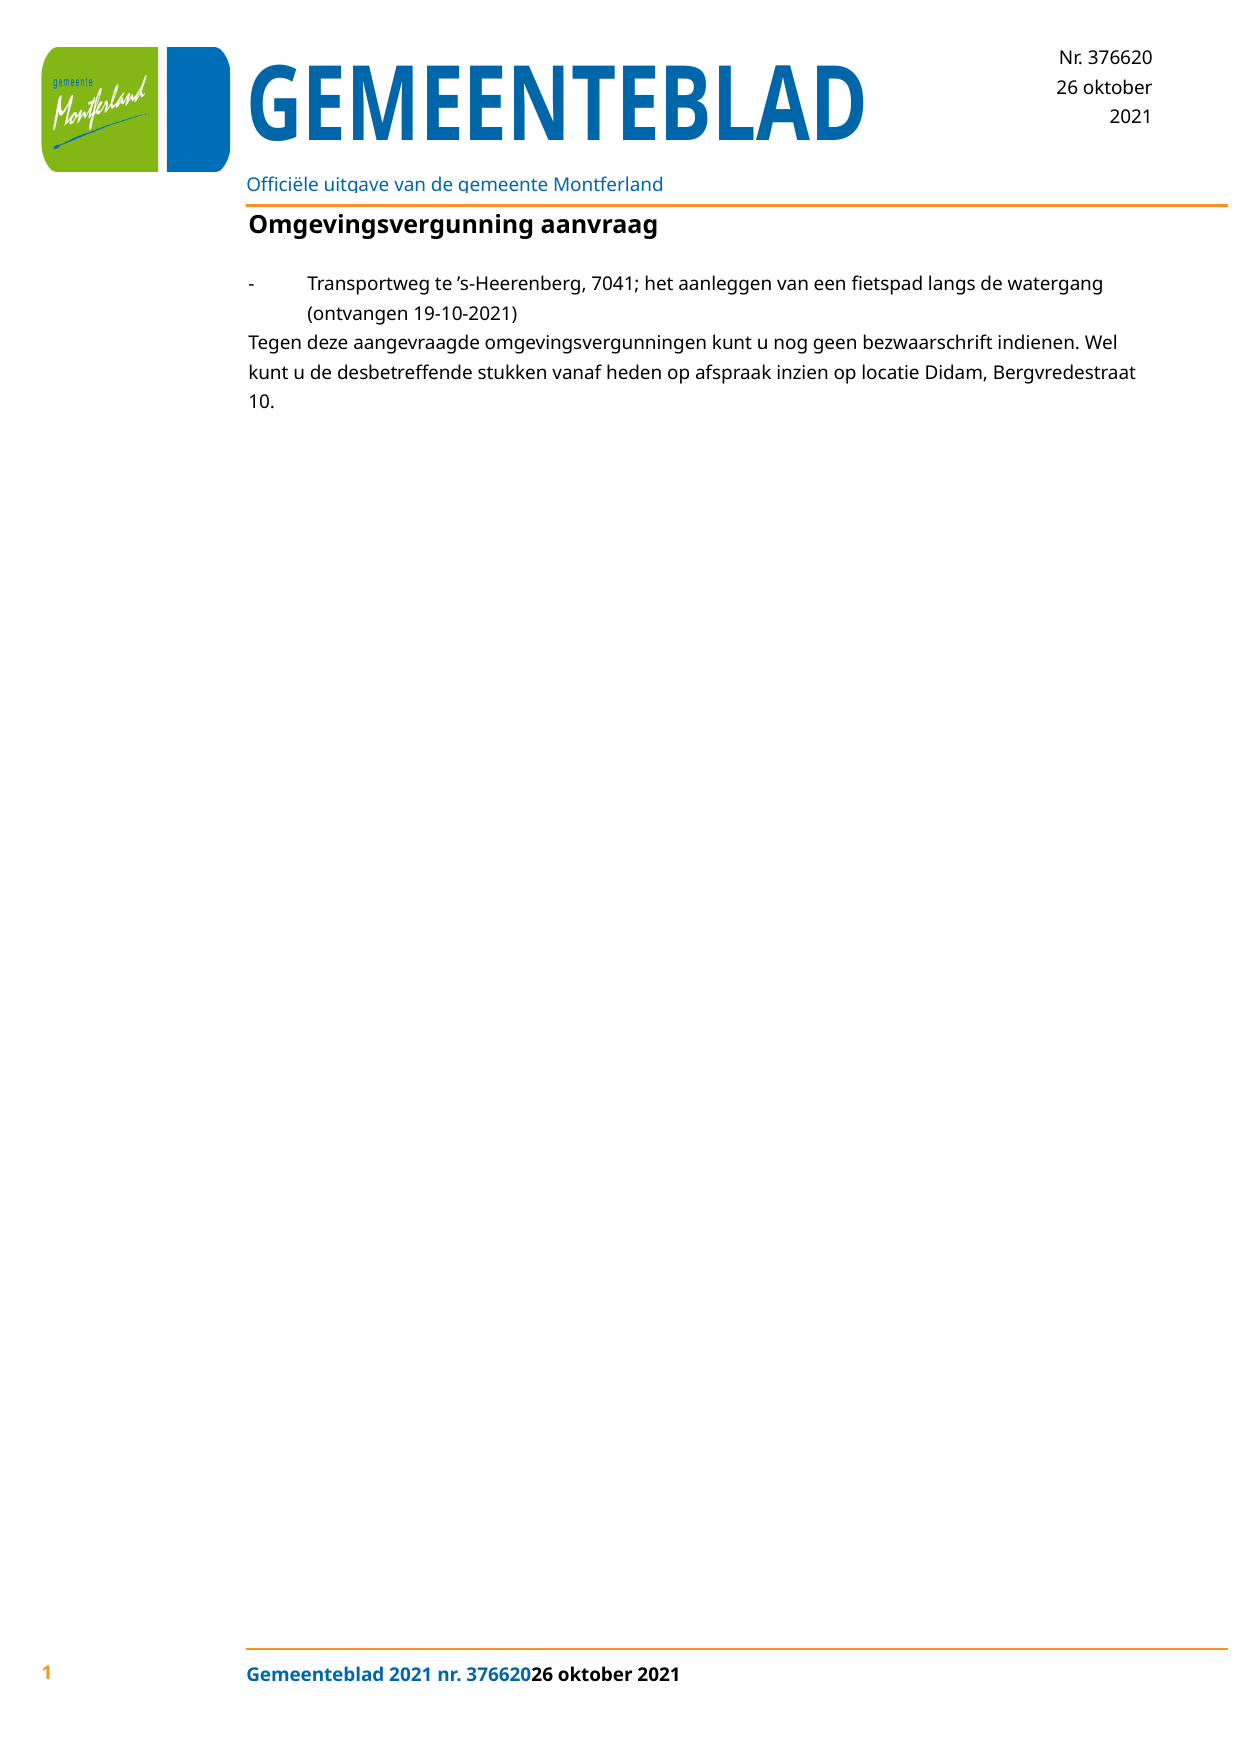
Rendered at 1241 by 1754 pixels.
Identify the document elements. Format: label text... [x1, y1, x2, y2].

text Tegen deze aangevraagde omgevingsvergunningen kunt u nog geen bezwaarschrift indienen. Wel kunt u de desbetreffende stukken vanaf heden op afspraak inzien op locatie Didam, Bergvredestraat 10. [248, 329, 1152, 414]
picture [41, 47, 231, 172]
text Omgevingsvergunning aanvraag [248, 207, 1152, 241]
list Transportweg te ’s-Heerenberg, 7041; het aanleggen van een fietspad langs de watergang (ontvangen 19-10-2021) [248, 270, 1152, 326]
